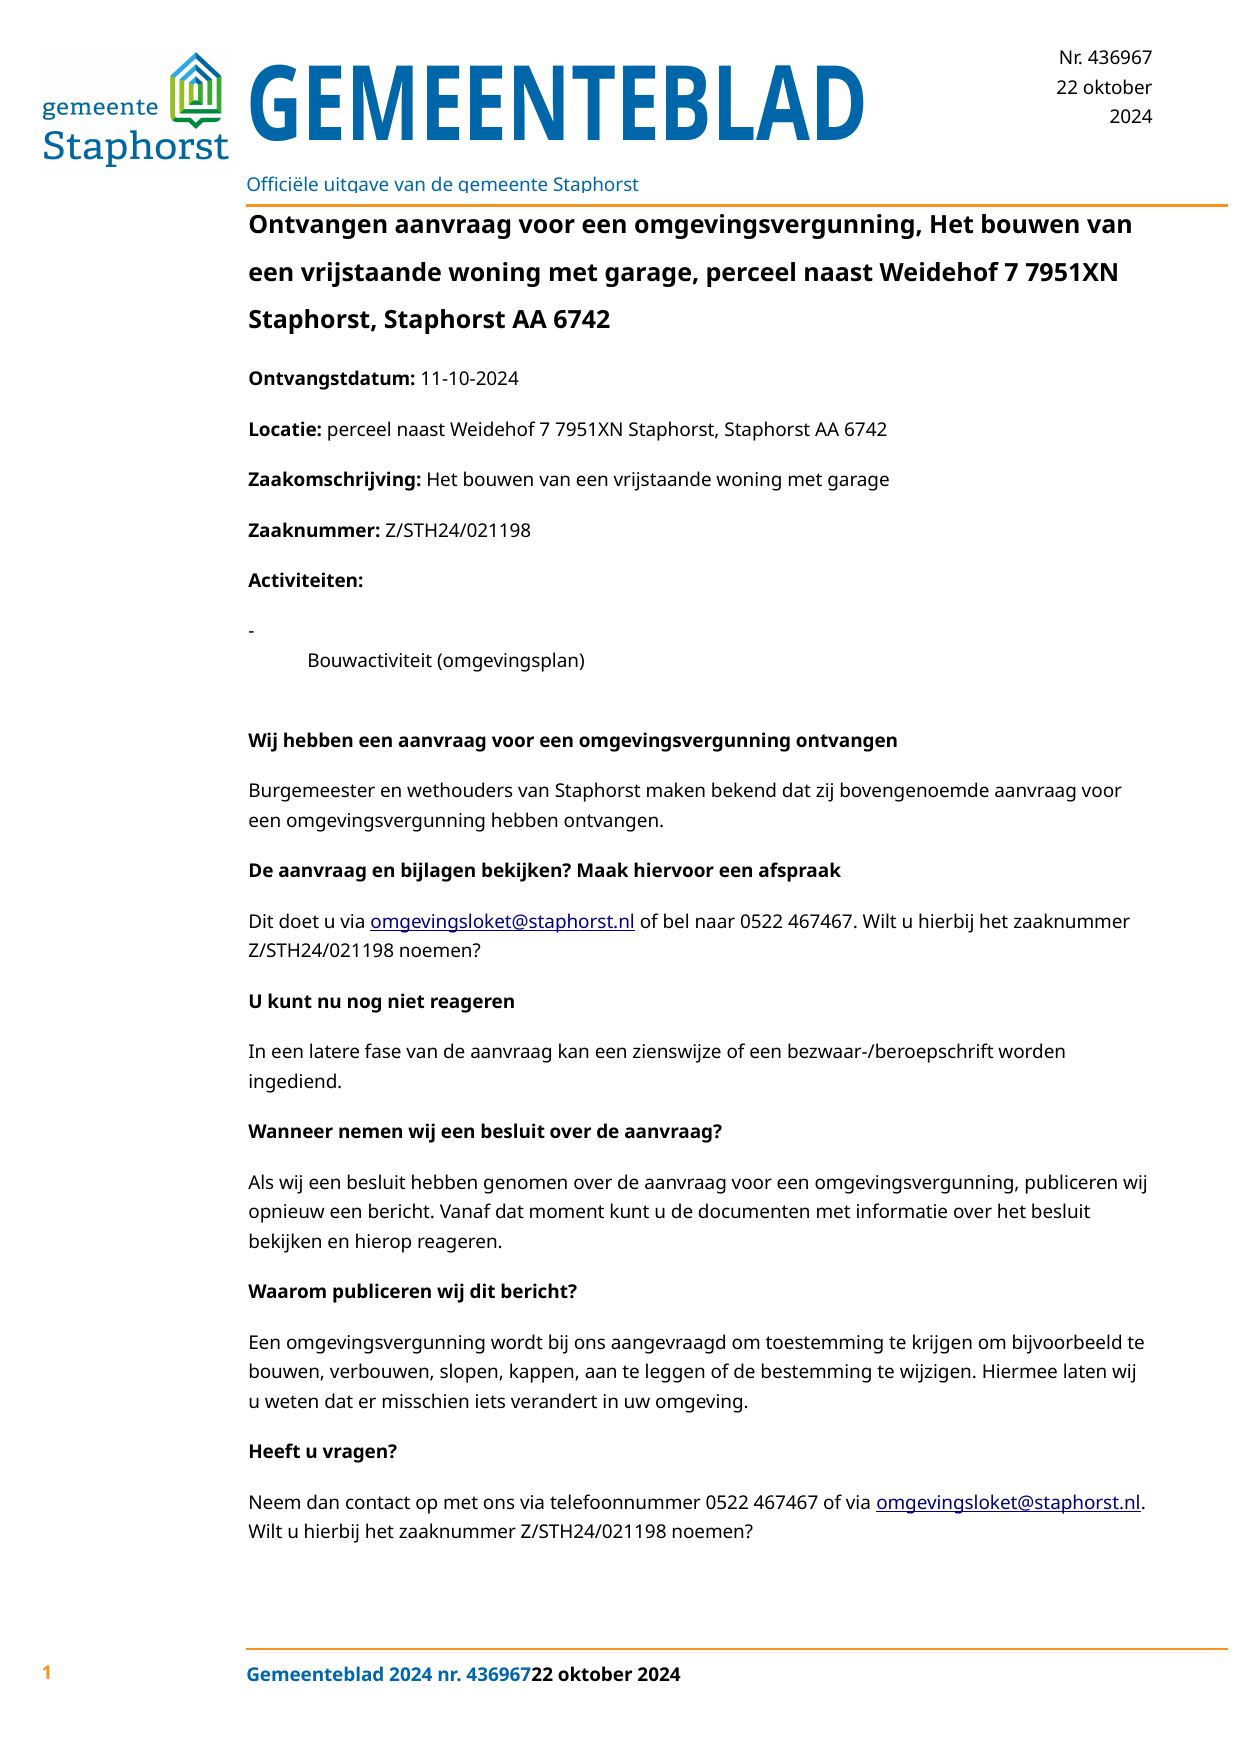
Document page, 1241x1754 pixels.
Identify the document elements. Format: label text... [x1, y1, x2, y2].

picture [41, 47, 231, 172]
text Als wij een besluit hebben genomen over de aanvraag voor een omgevingsvergunning, publiceren wij opnieuw een bericht. Vanaf dat moment kunt u de documenten met informatie over het besluit bekijken en hierop reageren. [248, 1169, 1152, 1254]
text Burgemeester en wethouders van Staphorst maken bekend dat zij bovengenoemde aanvraag voor een omgevingsvergunning hebben ontvangen. [248, 778, 1152, 833]
text Zaakomschrijving: Het bouwen van een vrijstaande woning met garage [248, 466, 1152, 492]
text De aanvraag en bijlagen bekijken? Maak hiervoor een afspraak [248, 858, 1152, 883]
text Neem dan contact op met ons via telefoonnummer 0522 467467 of via omgevingsloket@staphorst.nl. Wilt u hierbij het zaaknummer Z/STH24/021198 noemen? [248, 1489, 1152, 1544]
text Dit doet u via omgevingsloket@staphorst.nl of bel naar 0522 467467. Wilt u hierbij het zaaknummer Z/STH24/021198 noemen? [248, 908, 1152, 963]
text In een latere fase van de aanvraag kan een zienswijze of een bezwaar-/beroepschrift worden ingediend. [248, 1038, 1152, 1094]
text Zaaknummer: Z/STH24/021198 [248, 517, 1152, 542]
text U kunt nu nog niet reageren [248, 988, 1152, 1014]
text Activiteiten: [248, 567, 1152, 593]
text Ontvangen aanvraag voor een omgevingsvergunning, Het bouwen van een vrijstaande woning met garage, perceel naast Weidehof 7 7951XN Staphorst, Staphorst AA 6742 [248, 207, 1152, 336]
text Wanneer nemen wij een besluit over de aanvraag? [248, 1118, 1152, 1144]
text Een omgevingsvergunning wordt bij ons aangevraagd om toestemming te krijgen om bijvoorbeeld te bouwen, verbouwen, slopen, kappen, aan te leggen of de bestemming te wijzigen. Hiermee laten wij u weten dat er misschien iets verandert in uw omgeving. [248, 1329, 1152, 1414]
list Bouwactiviteit (omgevingsplan) [248, 647, 1152, 673]
text Waarom publiceren wij dit bericht? [248, 1278, 1152, 1304]
text Wij hebben een aanvraag voor een omgevingsvergunning ontvangen [248, 727, 1152, 753]
text Locatie: perceel naast Weidehof 7 7951XN Staphorst, Staphorst AA 6742 [248, 416, 1152, 442]
text Heeft u vragen? [248, 1438, 1152, 1464]
text Ontvangstdatum: 11-10-2024 [248, 366, 1152, 391]
